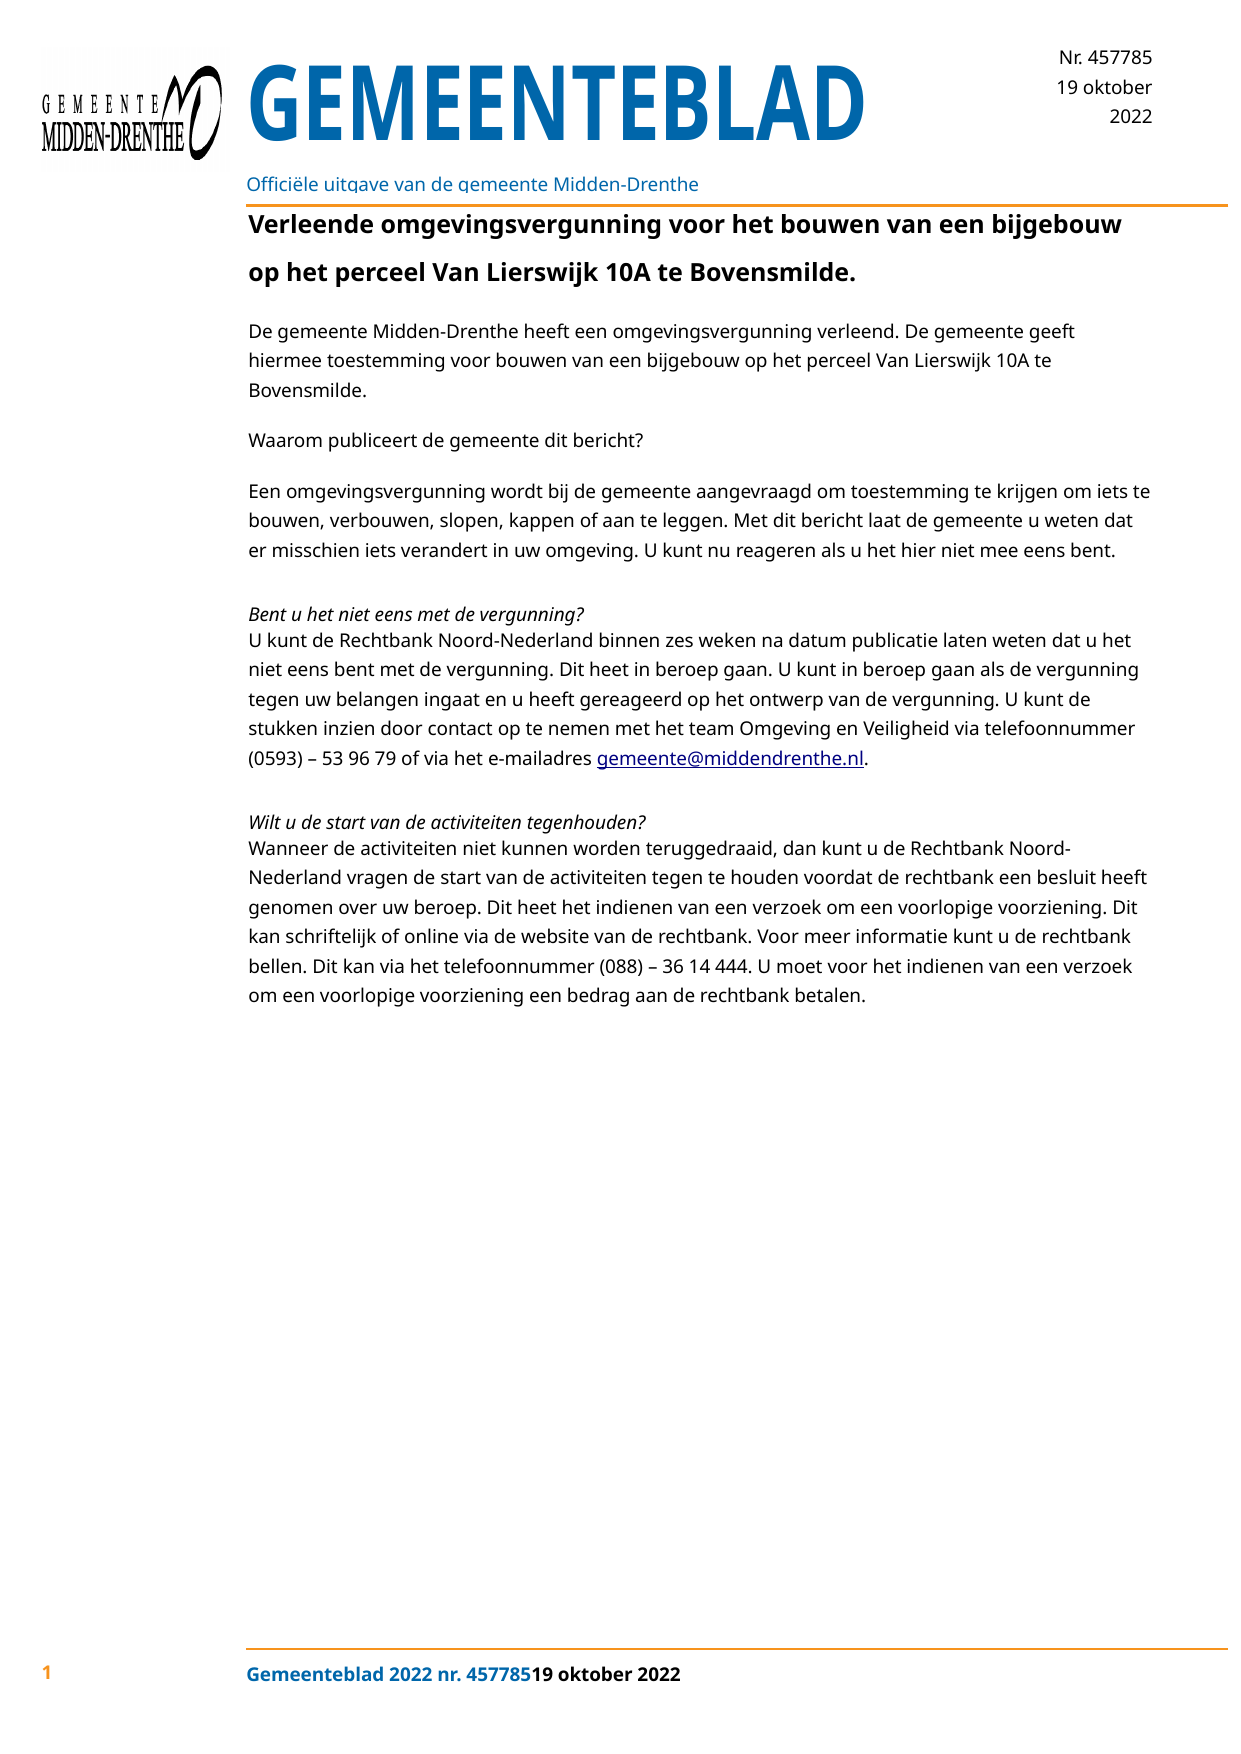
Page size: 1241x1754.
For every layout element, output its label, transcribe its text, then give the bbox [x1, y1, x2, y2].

text Wanneer de activiteiten niet kunnen worden teruggedraaid, dan kunt u de Rechtbank Noord-Nederland vragen de start van de activiteiten tegen te houden voordat de rechtbank een besluit heeft genomen over uw beroep. Dit heet het indienen van een verzoek om een voorlopige voorziening. Dit kan schriftelijk of online via de website van de rechtbank. Voor meer informatie kunt u de rechtbank bellen. Dit kan via het telefoonnummer (088) – 36 14 444. U moet voor het indienen van een verzoek om een voorlopige voorziening een bedrag aan de rechtbank betalen. [248, 835, 1152, 1008]
text Een omgevingsvergunning wordt bij de gemeente aangevraagd om toestemming te krijgen om iets te bouwen, verbouwen, slopen, kappen of aan te leggen. Met dit bericht laat de gemeente u weten dat er misschien iets verandert in uw omgeving. U kunt nu reageren als u het hier niet mee eens bent. [248, 478, 1152, 563]
text Bent u het niet eens met de vergunning? [248, 601, 1152, 627]
text Verleende omgevingsvergunning voor het bouwen van een bijgebouw op het perceel Van Lierswijk 10A te Bovensmilde. [248, 207, 1152, 288]
text U kunt de Rechtbank Noord-Nederland binnen zes weken na datum publicatie laten weten dat u het niet eens bent met de vergunning. Dit heet in beroep gaan. U kunt in beroep gaan als de vergunning tegen uw belangen ingaat en u heeft gereageerd op het ontwerp van de vergunning. U kunt de stukken inzien door contact op te nemen met het team Omgeving en Veiligheid via telefoonnummer (0593) – 53 96 79 of via het e-mailadres gemeente@middendrenthe.nl. [248, 627, 1152, 771]
text De gemeente Midden-Drenthe heeft een omgevingsvergunning verleend. De gemeente geeft hiermee toestemming voor bouwen van een bijgebouw op het perceel Van Lierswijk 10A te Bovensmilde. [248, 318, 1152, 403]
picture [41, 47, 231, 172]
text Wilt u de start van de activiteiten tegenhouden? [248, 809, 1152, 835]
text Waarom publiceert de gemeente dit bericht? [248, 427, 1152, 453]
